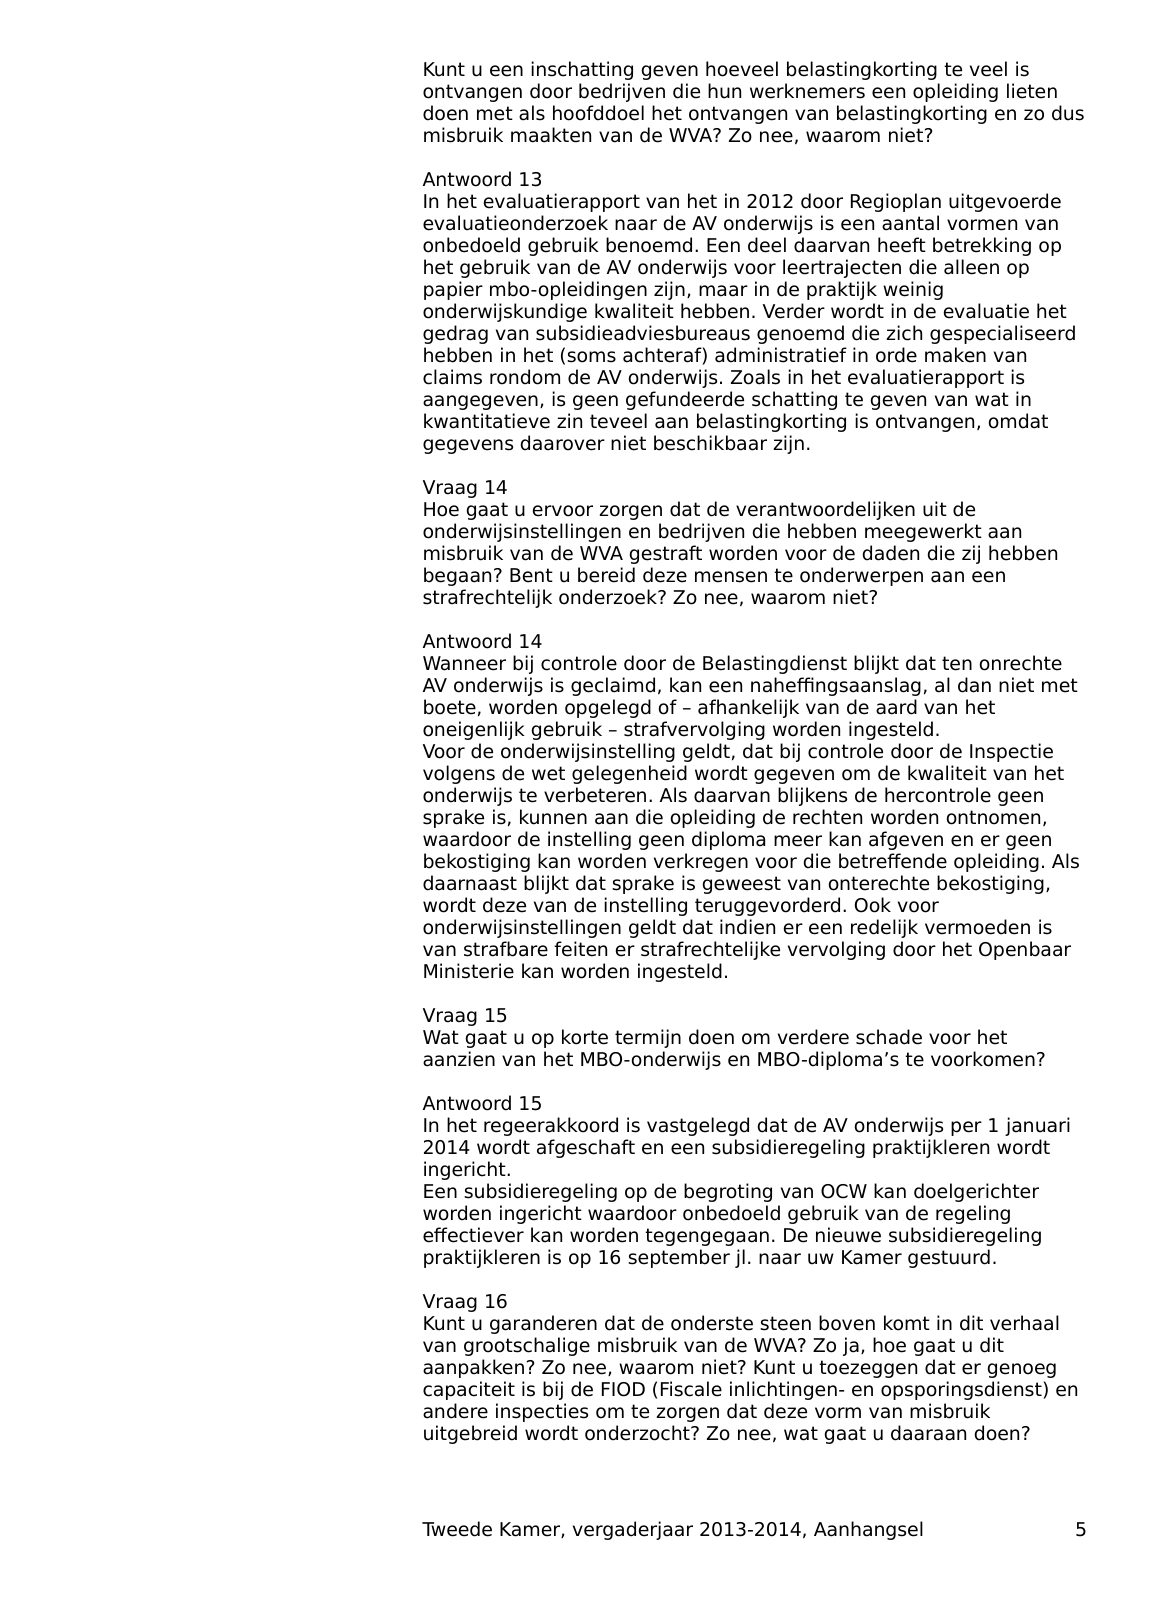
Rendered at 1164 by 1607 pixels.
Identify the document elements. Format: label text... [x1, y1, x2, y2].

text Kunt u garanderen dat de onderste steen boven komt in dit verhaal van grootschalige misbruik van de WVA? Zo ja, hoe gaat u dit aanpakken? Zo nee, waarom niet? Kunt u toezeggen dat er genoeg capaciteit is bij de FIOD (Fiscale inlichtingen- en opsporingsdienst) en andere inspecties om te zorgen dat deze vorm van misbruik uitgebreid wordt onderzocht? Zo nee, wat gaat u daaraan doen? [422, 1313, 1087, 1445]
text Vraag 16 [422, 1291, 1087, 1313]
text Kunt u een inschatting geven hoeveel belastingkorting te veel is ontvangen door bedrijven die hun werknemers een opleiding lieten doen met als hoofddoel het ontvangen van belastingkorting en zo dus misbruik maakten van de WVA? Zo nee, waarom niet? [422, 59, 1087, 147]
text Vraag 15 [422, 1005, 1087, 1027]
text Een subsidieregeling op de begroting van OCW kan doelgerichter worden ingericht waardoor onbedoeld gebruik van de regeling effectiever kan worden tegengegaan. De nieuwe subsidieregeling praktijkleren is op 16 september jl. naar uw Kamer gestuurd. [422, 1181, 1087, 1269]
text Voor de onderwijsinstelling geldt, dat bij controle door de Inspectie volgens de wet gelegenheid wordt gegeven om de kwaliteit van het onderwijs te verbeteren. Als daarvan blijkens de hercontrole geen sprake is, kunnen aan die opleiding de rechten worden ontnomen, waardoor de instelling geen diploma meer kan afgeven en er geen bekostiging kan worden verkregen voor die betreffende opleiding. Als daarnaast blijkt dat sprake is geweest van onterechte bekostiging, wordt deze van de instelling teruggevorderd. Ook voor onderwijsinstellingen geldt dat indien er een redelijk vermoeden is van strafbare feiten er strafrechtelijke vervolging door het Openbaar Ministerie kan worden ingesteld. [422, 741, 1087, 983]
text Wanneer bij controle door de Belastingdienst blijkt dat ten onrechte AV onderwijs is geclaimd, kan een naheffingsaanslag, al dan niet met boete, worden opgelegd of – afhankelijk van de aard van het oneigenlijk gebruik – strafvervolging worden ingesteld. [422, 653, 1087, 741]
text Antwoord 15 [422, 1093, 1087, 1115]
text Antwoord 14 [422, 631, 1087, 653]
text Vraag 14 [422, 477, 1087, 499]
text Hoe gaat u ervoor zorgen dat de verantwoordelijken uit de onderwijsinstellingen en bedrijven die hebben meegewerkt aan misbruik van de WVA gestraft worden voor de daden die zij hebben begaan? Bent u bereid deze mensen te onderwerpen aan een strafrechtelijk onderzoek? Zo nee, waarom niet? [422, 499, 1087, 609]
text Antwoord 13 [422, 169, 1087, 191]
text In het evaluatierapport van het in 2012 door Regioplan uitgevoerde evaluatieonderzoek naar de AV onderwijs is een aantal vormen van onbedoeld gebruik benoemd. Een deel daarvan heeft betrekking op het gebruik van de AV onderwijs voor leertrajecten die alleen op papier mbo-opleidingen zijn, maar in de praktijk weinig onderwijskundige kwaliteit hebben. Verder wordt in de evaluatie het gedrag van subsidieadviesbureaus genoemd die zich gespecialiseerd hebben in het (soms achteraf) administratief in orde maken van claims rondom de AV onderwijs. Zoals in het evaluatierapport is aangegeven, is geen gefundeerde schatting te geven van wat in kwantitatieve zin teveel aan belastingkorting is ontvangen, omdat gegevens daarover niet beschikbaar zijn. [422, 191, 1087, 455]
text In het regeerakkoord is vastgelegd dat de AV onderwijs per 1 januari 2014 wordt afgeschaft en een subsidieregeling praktijkleren wordt ingericht. [422, 1115, 1087, 1181]
text Wat gaat u op korte termijn doen om verdere schade voor het aanzien van het MBO-onderwijs en MBO-diploma’s te voorkomen? [422, 1027, 1087, 1071]
